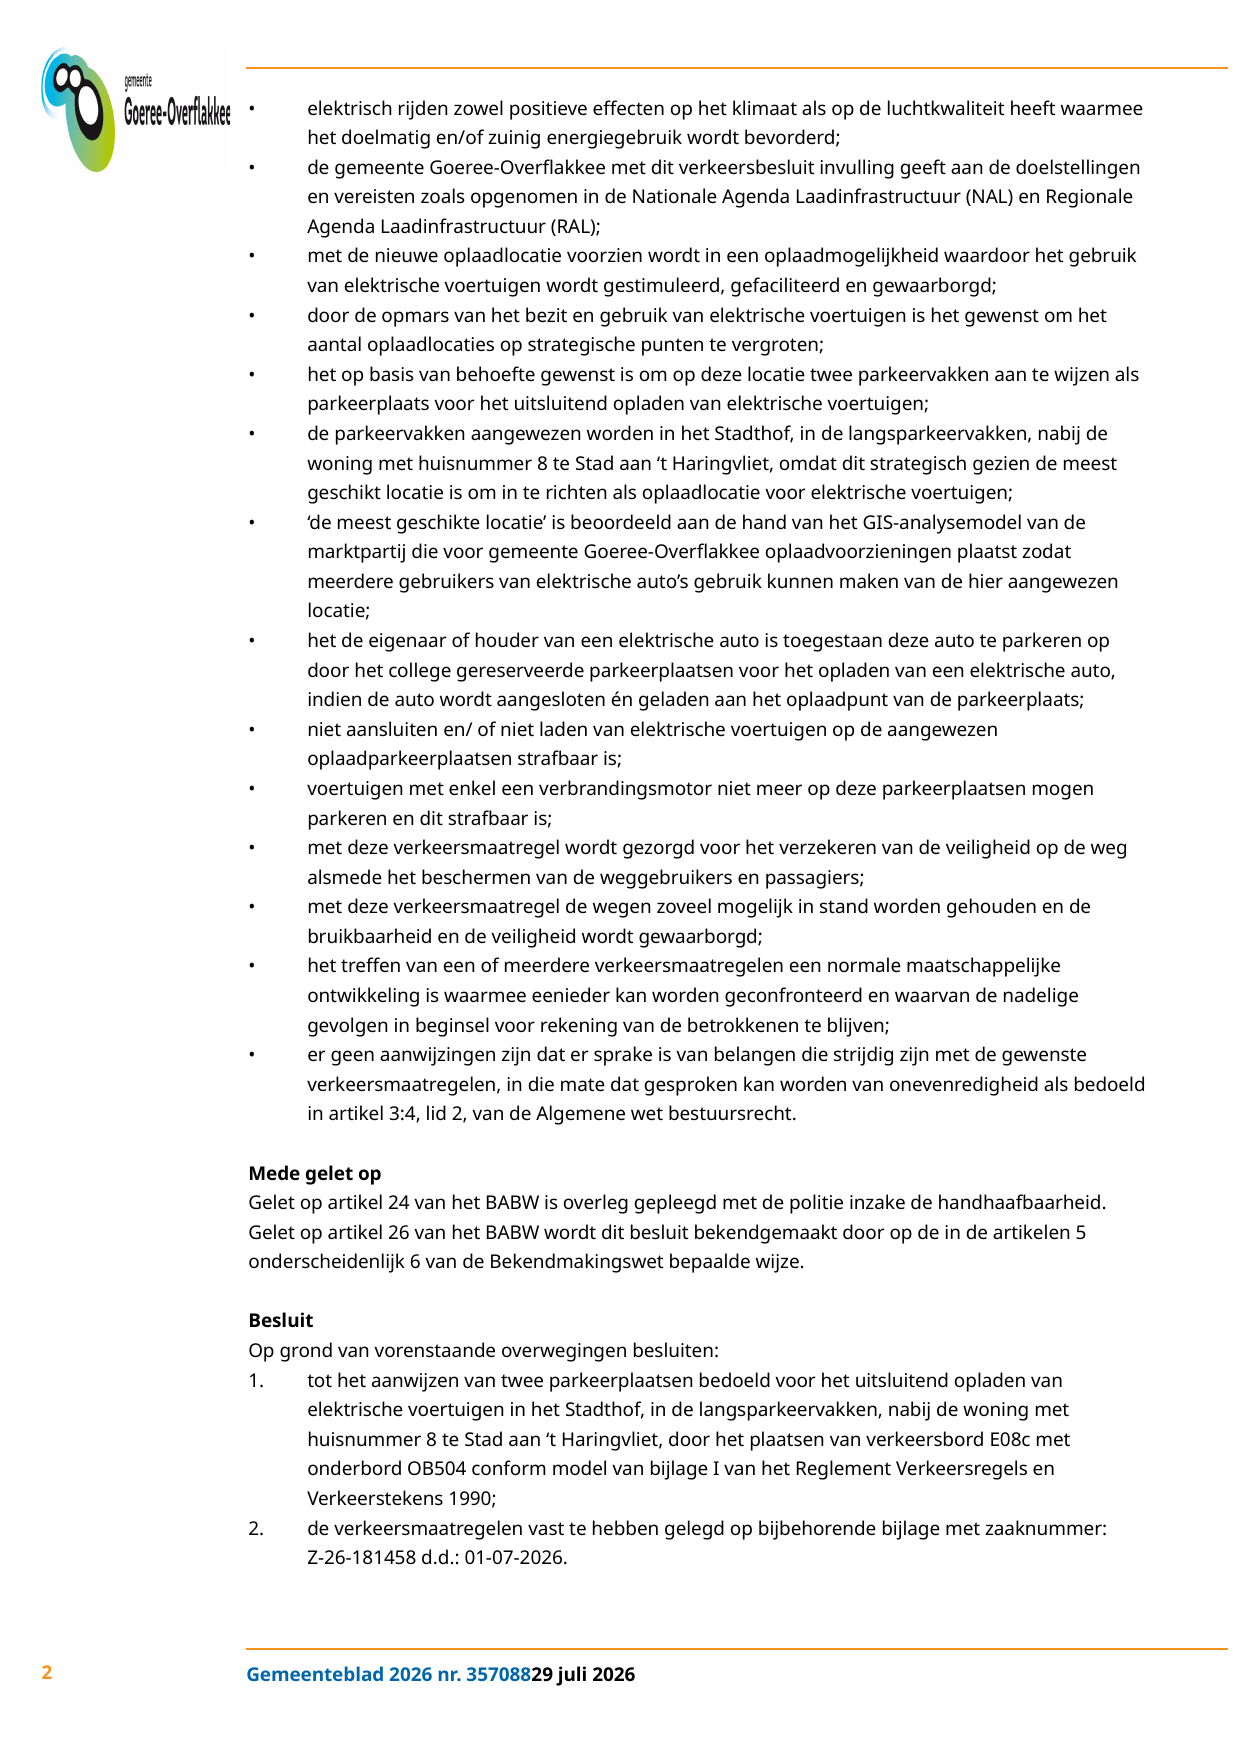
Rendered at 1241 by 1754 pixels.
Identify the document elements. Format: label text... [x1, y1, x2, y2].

list met deze verkeersmaatregel de wegen zoveel mogelijk in stand worden gehouden en de bruikbaarheid en de veiligheid wordt gewaarborgd; [248, 893, 1152, 949]
list niet aansluiten en/ of niet laden van elektrische voertuigen op de aangewezen oplaadparkeerplaatsen strafbaar is; [248, 716, 1152, 771]
list met deze verkeersmaatregel wordt gezorgd voor het verzekeren van de veiligheid op de weg alsmede het beschermen van de weggebruikers en passagiers; [248, 834, 1152, 890]
list voertuigen met enkel een verbrandingsmotor niet meer op deze parkeerplaatsen mogen parkeren en dit strafbaar is; [248, 775, 1152, 831]
list Z-26-181458 d.d.: 01-07-2026. [248, 1544, 1152, 1570]
picture [41, 47, 231, 172]
list het de eigenaar of houder van een elektrische auto is toegestaan deze auto te parkeren op door het college gereserveerde parkeerplaatsen voor het opladen van een elektrische auto, indien de auto wordt aangesloten én geladen aan het oplaadpunt van de parkeerplaats; [248, 627, 1152, 712]
text Gelet op artikel 26 van het BABW wordt dit besluit bekendgemaakt door op de in de artikelen 5 onderscheidenlijk 6 van de Bekendmakingswet bepaalde wijze. [248, 1219, 1152, 1274]
list er geen aanwijzingen zijn dat er sprake is van belangen die strijdig zijn met de gewenste verkeersmaatregelen, in die mate dat gesproken kan worden van onevenredigheid als bedoeld in artikel 3:4, lid 2, van de Algemene wet bestuursrecht. [248, 1041, 1152, 1126]
list met de nieuwe oplaadlocatie voorzien wordt in een oplaadmogelijkheid waardoor het gebruik van elektrische voertuigen wordt gestimuleerd, gefaciliteerd en gewaarborgd; [248, 243, 1152, 298]
list de parkeervakken aangewezen worden in het Stadthof, in de langsparkeervakken, nabij de woning met huisnummer 8 te Stad aan ‘t Haringvliet, omdat dit strategisch gezien de meest geschikt locatie is om in te richten als oplaadlocatie voor elektrische voertuigen; [248, 420, 1152, 505]
text Mede gelet op [248, 1160, 1152, 1186]
text Besluit [248, 1308, 1152, 1333]
list het op basis van behoefte gewenst is om op deze locatie twee parkeervakken aan te wijzen als parkeerplaats voor het uitsluitend opladen van elektrische voertuigen; [248, 361, 1152, 416]
list het treffen van een of meerdere verkeersmaatregelen een normale maatschappelijke ontwikkeling is waarmee eenieder kan worden geconfronteerd en waarvan de nadelige gevolgen in beginsel voor rekening van de betrokkenen te blijven; [248, 953, 1152, 1038]
list ‘de meest geschikte locatie’ is beoordeeld aan de hand van het GIS-analysemodel van de marktpartij die voor gemeente Goeree-Overflakkee oplaadvoorzieningen plaatst zodat meerdere gebruikers van elektrische auto’s gebruik kunnen maken van de hier aangewezen locatie; [248, 509, 1152, 623]
list de gemeente Goeree-Overflakkee met dit verkeersbesluit invulling geeft aan de doelstellingen en vereisten zoals opgenomen in de Nationale Agenda Laadinfrastructuur (NAL) en Regionale Agenda Laadinfrastructuur (RAL); [248, 154, 1152, 239]
text Op grond van vorenstaande overwegingen besluiten: [248, 1337, 1152, 1363]
list door de opmars van het bezit en gebruik van elektrische voertuigen is het gewenst om het aantal oplaadlocaties op strategische punten te vergroten; [248, 302, 1152, 357]
list elektrisch rijden zowel positieve effecten op het klimaat als op de luchtkwaliteit heeft waarmee het doelmatig en/of zuinig energiegebruik wordt bevorderd; [248, 95, 1152, 150]
text Gelet op artikel 24 van het BABW is overleg gepleegd met de politie inzake de handhaafbaarheid. [248, 1189, 1152, 1215]
list de verkeersmaatregelen vast te hebben gelegd op bijbehorende bijlage met zaaknummer: [248, 1515, 1152, 1541]
list tot het aanwijzen van twee parkeerplaatsen bedoeld voor het uitsluitend opladen van elektrische voertuigen in het Stadthof, in de langsparkeervakken, nabij de woning met huisnummer 8 te Stad aan ‘t Haringvliet, door het plaatsen van verkeersbord E08c met onderbord OB504 conform model van bijlage I van het Reglement Verkeersregels en Verkeerstekens 1990; [248, 1367, 1152, 1511]
